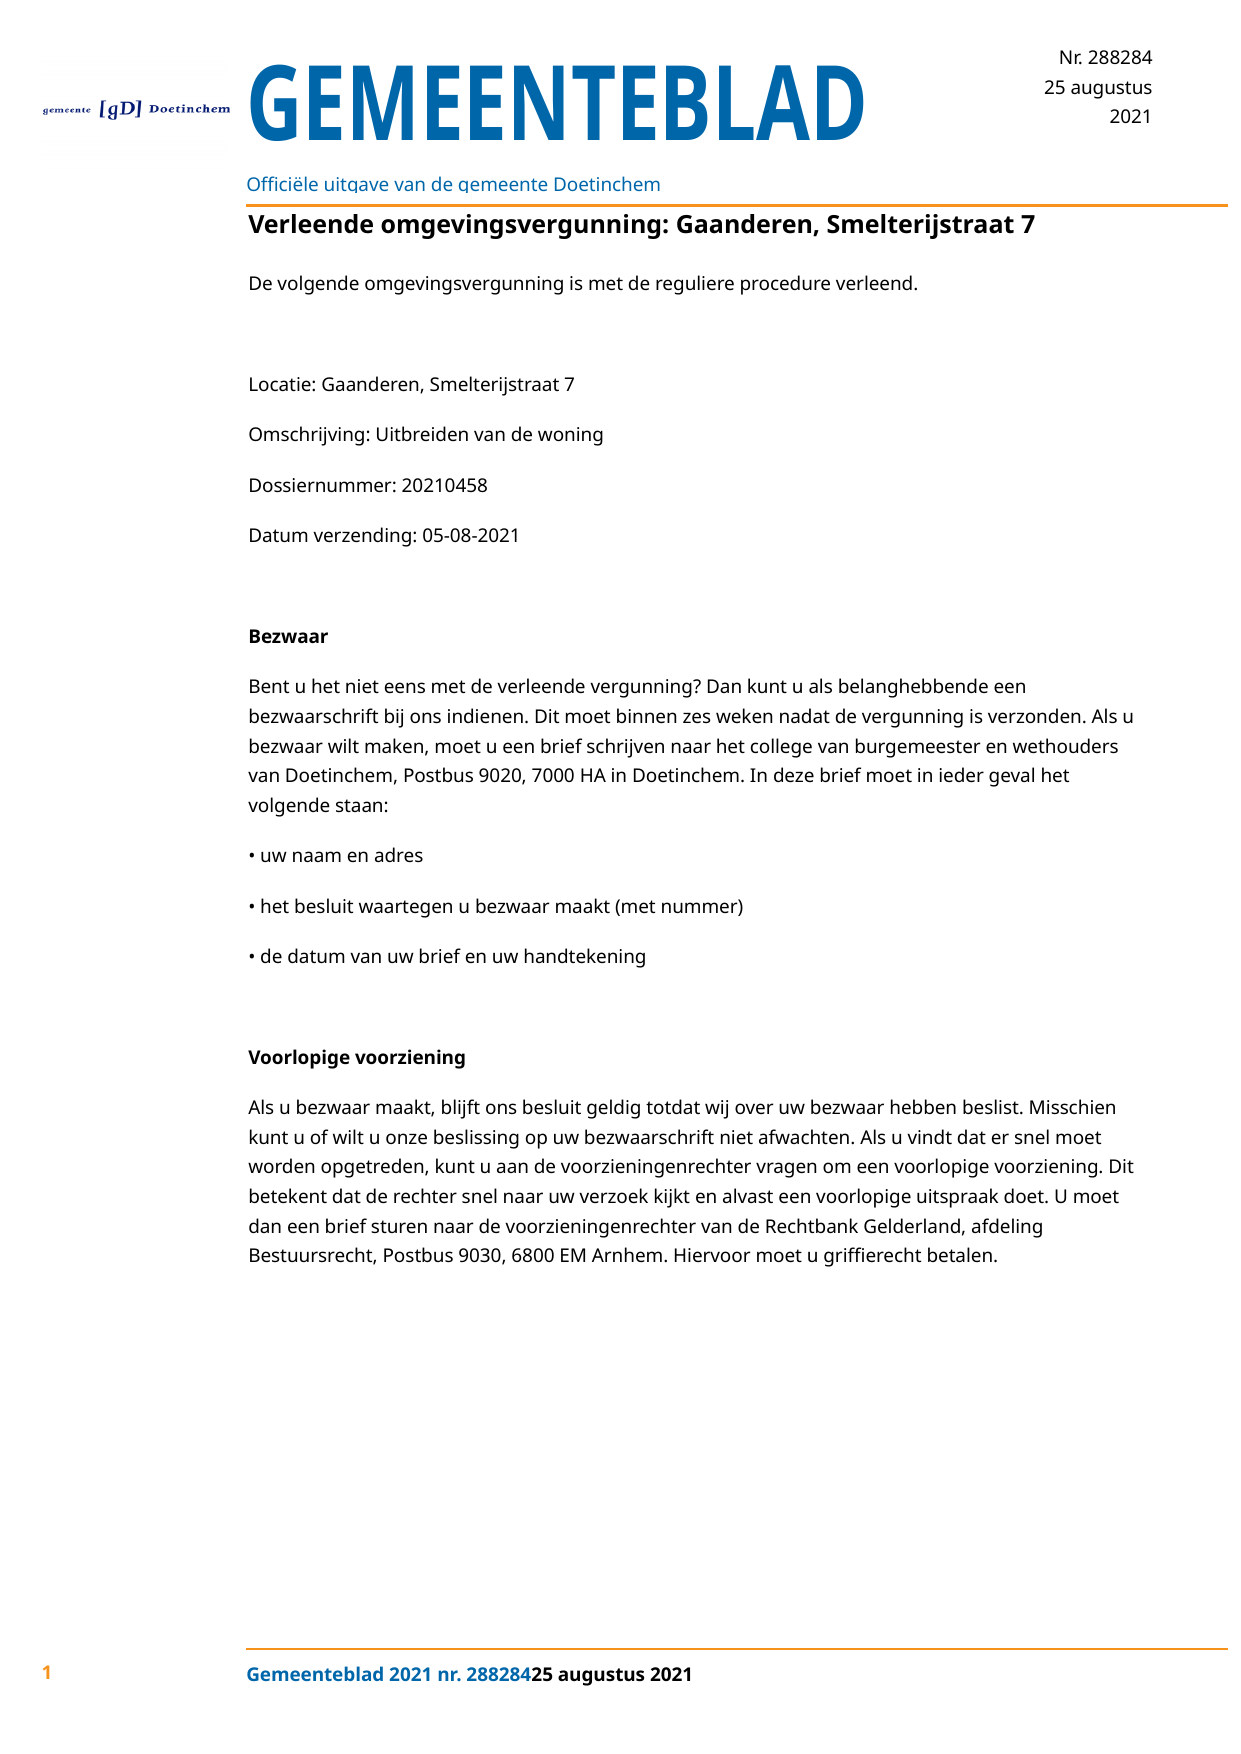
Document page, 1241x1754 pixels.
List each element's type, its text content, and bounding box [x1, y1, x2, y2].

text • het besluit waartegen u bezwaar maakt (met nummer) [248, 893, 1152, 918]
text Dossiernummer: 20210458 [248, 472, 1152, 498]
picture [41, 47, 231, 172]
text Bent u het niet eens met de verleende vergunning? Dan kunt u als belanghebbende een bezwaarschrift bij ons indienen. Dit moet binnen zes weken nadat de vergunning is verzonden. Als u bezwaar wilt maken, moet u een brief schrijven naar het college van burgemeester en wethouders van Doetinchem, Postbus 9020, 7000 HA in Doetinchem. In deze brief moet in ieder geval het volgende staan: [248, 674, 1152, 818]
text Bezwaar [248, 623, 1152, 649]
text Locatie: Gaanderen, Smelterijstraat 7 [248, 371, 1152, 397]
text Verleende omgevingsvergunning: Gaanderen, Smelterijstraat 7 [248, 207, 1152, 241]
text De volgende omgevingsvergunning is met de reguliere procedure verleend. [248, 270, 1152, 296]
text • de datum van uw brief en uw handtekening [248, 943, 1152, 969]
text Als u bezwaar maakt, blijft ons besluit geldig totdat wij over uw bezwaar hebben beslist. Misschien kunt u of wilt u onze beslissing op uw bezwaarschrift niet afwachten. Als u vindt dat er snel moet worden opgetreden, kunt u aan de voorzieningenrechter vragen om een voorlopige voorziening. Dit betekent dat de rechter snel naar uw verzoek kijkt en alvast een voorlopige uitspraak doet. U moet dan een brief sturen naar de voorzieningenrechter van de Rechtbank Gelderland, afdeling Bestuursrecht, Postbus 9030, 6800 EM Arnhem. Hiervoor moet u griffierecht betalen. [248, 1094, 1152, 1268]
text Voorlopige voorziening [248, 1044, 1152, 1070]
text Datum verzending: 05-08-2021 [248, 522, 1152, 548]
text Omschrijving: Uitbreiden van de woning [248, 422, 1152, 447]
text • uw naam en adres [248, 842, 1152, 868]
